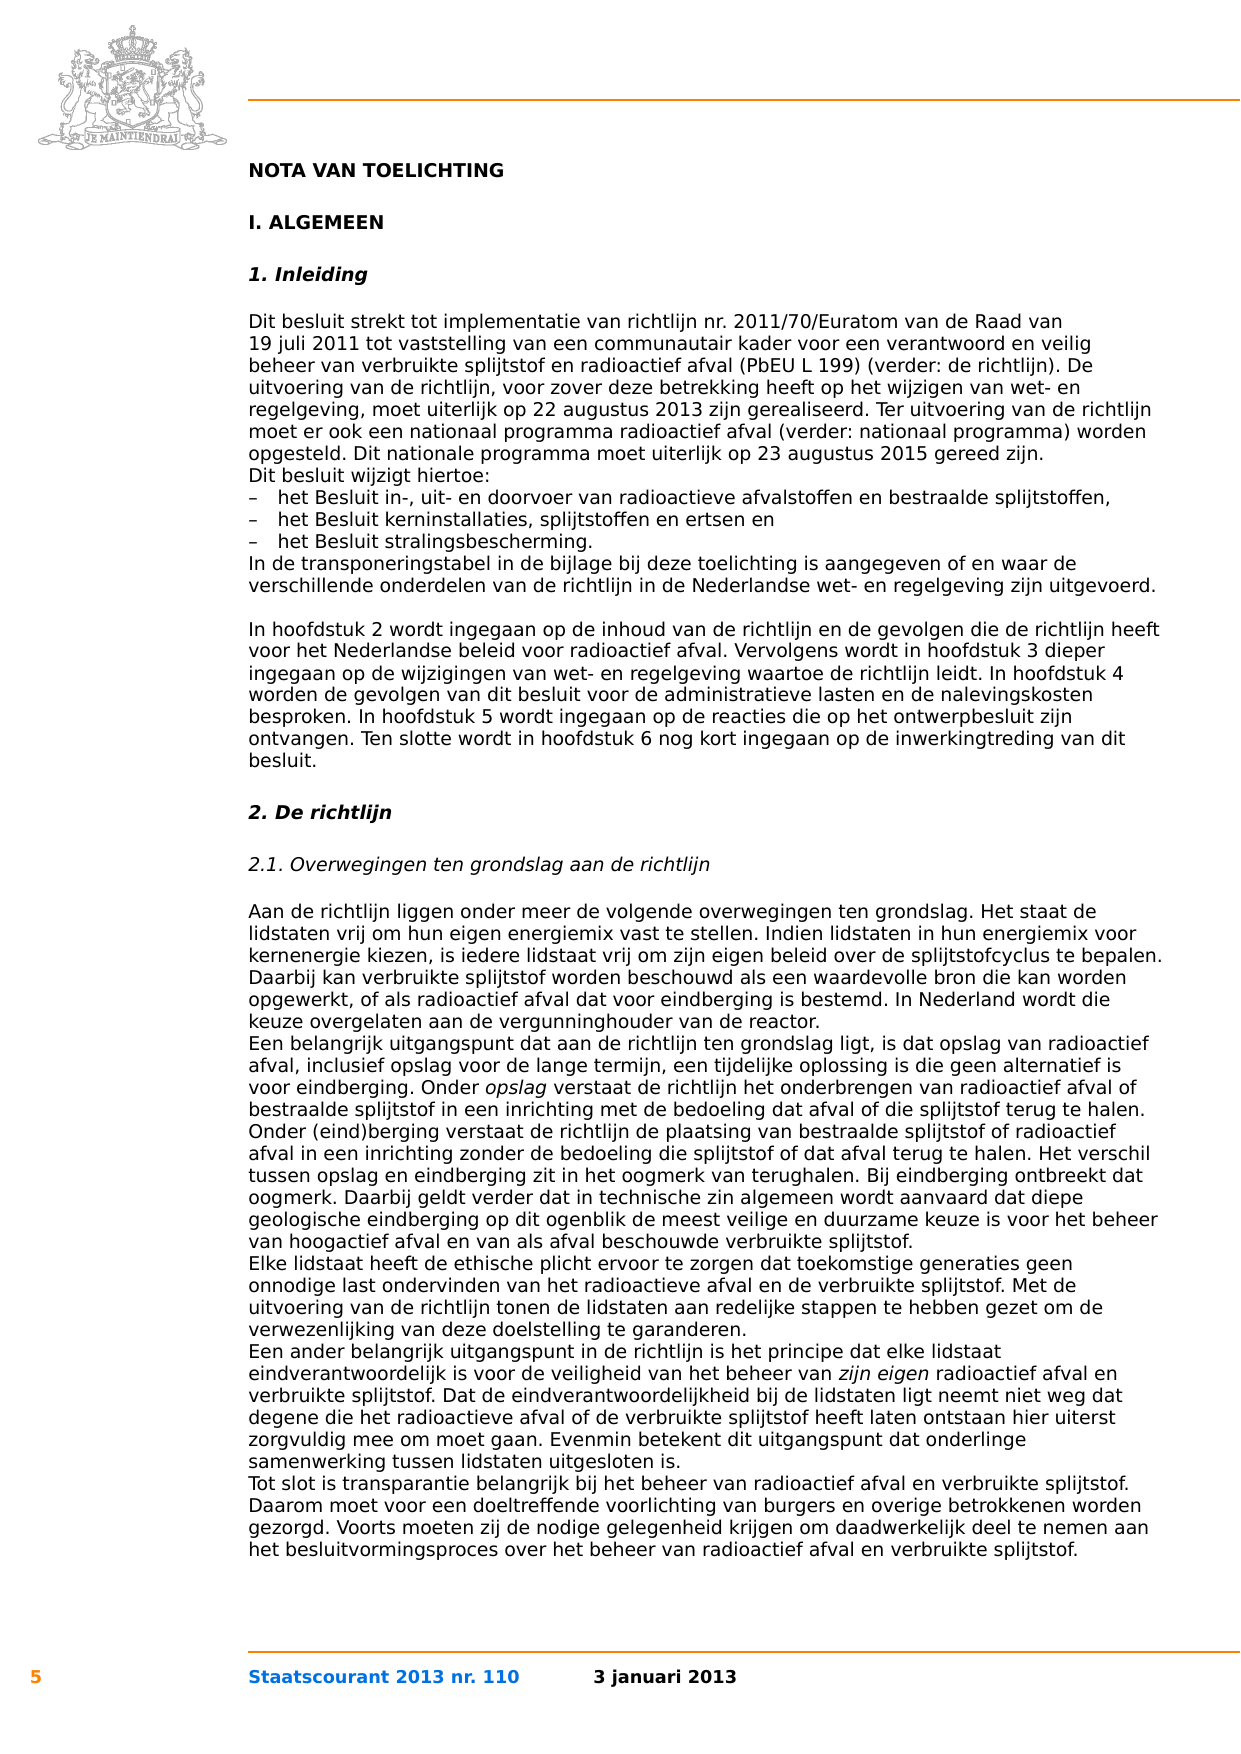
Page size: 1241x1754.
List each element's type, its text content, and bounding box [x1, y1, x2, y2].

subtitle 1. Inleiding [248, 264, 1163, 286]
subtitle 2.1. Overwegingen ten grondslag aan de richtlijn [248, 854, 1163, 876]
text – het Besluit stralingsbescherming. [248, 531, 1163, 553]
text Tot slot is transparantie belangrijk bij het beheer van radioactief afval en verbruikte splijtstof. Daarom moet voor een doeltreffende voorlichting van burgers en overige betrokkenen worden gezorgd. Voorts moeten zij de nodige gelegenheid krijgen om daadwerkelijk deel te nemen aan het besluitvormingsproces over het beheer van radioactief afval en verbruikte splijtstof. [248, 1473, 1163, 1561]
subtitle 2. De richtlijn [248, 802, 1163, 824]
text In hoofdstuk 2 wordt ingegaan op de inhoud van de richtlijn en de gevolgen die de richtlijn heeft voor het Nederlandse beleid voor radioactief afval. Vervolgens wordt in hoofdstuk 3 dieper ingegaan op de wijzigingen van wet- en regelgeving waartoe de richtlijn leidt. In hoofdstuk 4 worden de gevolgen van dit besluit voor de administratieve lasten en de nalevingskosten besproken. In hoofdstuk 5 wordt ingegaan op de reacties die op het ontwerpbesluit zijn ontvangen. Ten slotte wordt in hoofdstuk 6 nog kort ingegaan op de inwerkingtreding van dit besluit. [248, 618, 1163, 772]
text – het Besluit kerninstallaties, splijtstoffen en ertsen en [248, 509, 1163, 531]
text Een belangrijk uitgangspunt dat aan de richtlijn ten grondslag ligt, is dat opslag van radioactief afval, inclusief opslag voor de lange termijn, een tijdelijke oplossing is die geen alternatief is voor eindberging. Onder opslag verstaat de richtlijn het onderbrengen van radioactief afval of bestraalde splijtstof in een inrichting met de bedoeling dat afval of die splijtstof terug te halen. Onder (eind)berging verstaat de richtlijn de plaatsing van bestraalde splijtstof of radioactief afval in een inrichting zonder de bedoeling die splijtstof of dat afval terug te halen. Het verschil tussen opslag en eindberging zit in het oogmerk van terughalen. Bij eindberging ontbreekt dat oogmerk. Daarbij geldt verder dat in technische zin algemeen wordt aanvaard dat diepe geologische eindberging op dit ogenblik de meest veilige en duurzame keuze is voor het beheer van hoogactief afval en van als afval beschouwde verbruikte splijtstof. [248, 1033, 1163, 1253]
text Elke lidstaat heeft de ethische plicht ervoor te zorgen dat toekomstige generaties geen onnodige last ondervinden van het radioactieve afval en de verbruikte splijtstof. Met de uitvoering van de richtlijn tonen de lidstaten aan redelijke stappen te hebben gezet om de verwezenlijking van deze doelstelling te garanderen. [248, 1253, 1163, 1341]
text – het Besluit in-, uit- en doorvoer van radioactieve afvalstoffen en bestraalde splijtstoffen, [248, 487, 1163, 509]
text In de transponeringstabel in de bijlage bij deze toelichting is aangegeven of en waar de verschillende onderdelen van de richtlijn in de Nederlandse wet- en regelgeving zijn uitgevoerd. [248, 553, 1163, 597]
picture [38, 25, 227, 150]
text Een ander belangrijk uitgangspunt in de richtlijn is het principe dat elke lidstaat eindverantwoordelijk is voor de veiligheid van het beheer van zijn eigen radioactief afval en verbruikte splijtstof. Dat de eindverantwoordelijkheid bij de lidstaten ligt neemt niet weg dat degene die het radioactieve afval of de verbruikte splijtstof heeft laten ontstaan hier uiterst zorgvuldig mee om moet gaan. Evenmin betekent dit uitgangspunt dat onderlinge samenwerking tussen lidstaten uitgesloten is. [248, 1341, 1163, 1473]
text Aan de richtlijn liggen onder meer de volgende overwegingen ten grondslag. Het staat de lidstaten vrij om hun eigen energiemix vast te stellen. Indien lidstaten in hun energiemix voor kernenergie kiezen, is iedere lidstaat vrij om zijn eigen beleid over de splijtstofcyclus te bepalen. Daarbij kan verbruikte splijtstof worden beschouwd als een waardevolle bron die kan worden opgewerkt, of als radioactief afval dat voor eindberging is bestemd. In Nederland wordt die keuze overgelaten aan de vergunninghouder van de reactor. [248, 901, 1163, 1033]
text Dit besluit strekt tot implementatie van richtlijn nr. 2011/70/Euratom van de Raad van 19 juli 2011 tot vaststelling van een communautair kader voor een verantwoord en veilig beheer van verbruikte splijtstof en radioactief afval (PbEU L 199) (verder: de richtlijn). De uitvoering van de richtlijn, voor zover deze betrekking heeft op het wijzigen van wet- en regelgeving, moet uiterlijk op 22 augustus 2013 zijn gerealiseerd. Ter uitvoering van de richtlijn moet er ook een nationaal programma radioactief afval (verder: nationaal programma) worden opgesteld. Dit nationale programma moet uiterlijk op 23 augustus 2015 gereed zijn. [248, 311, 1163, 465]
subtitle I. ALGEMEEN [248, 212, 1163, 234]
text Dit besluit wijzigt hiertoe: [248, 465, 1163, 487]
subtitle NOTA VAN TOELICHTING [248, 160, 1163, 182]
